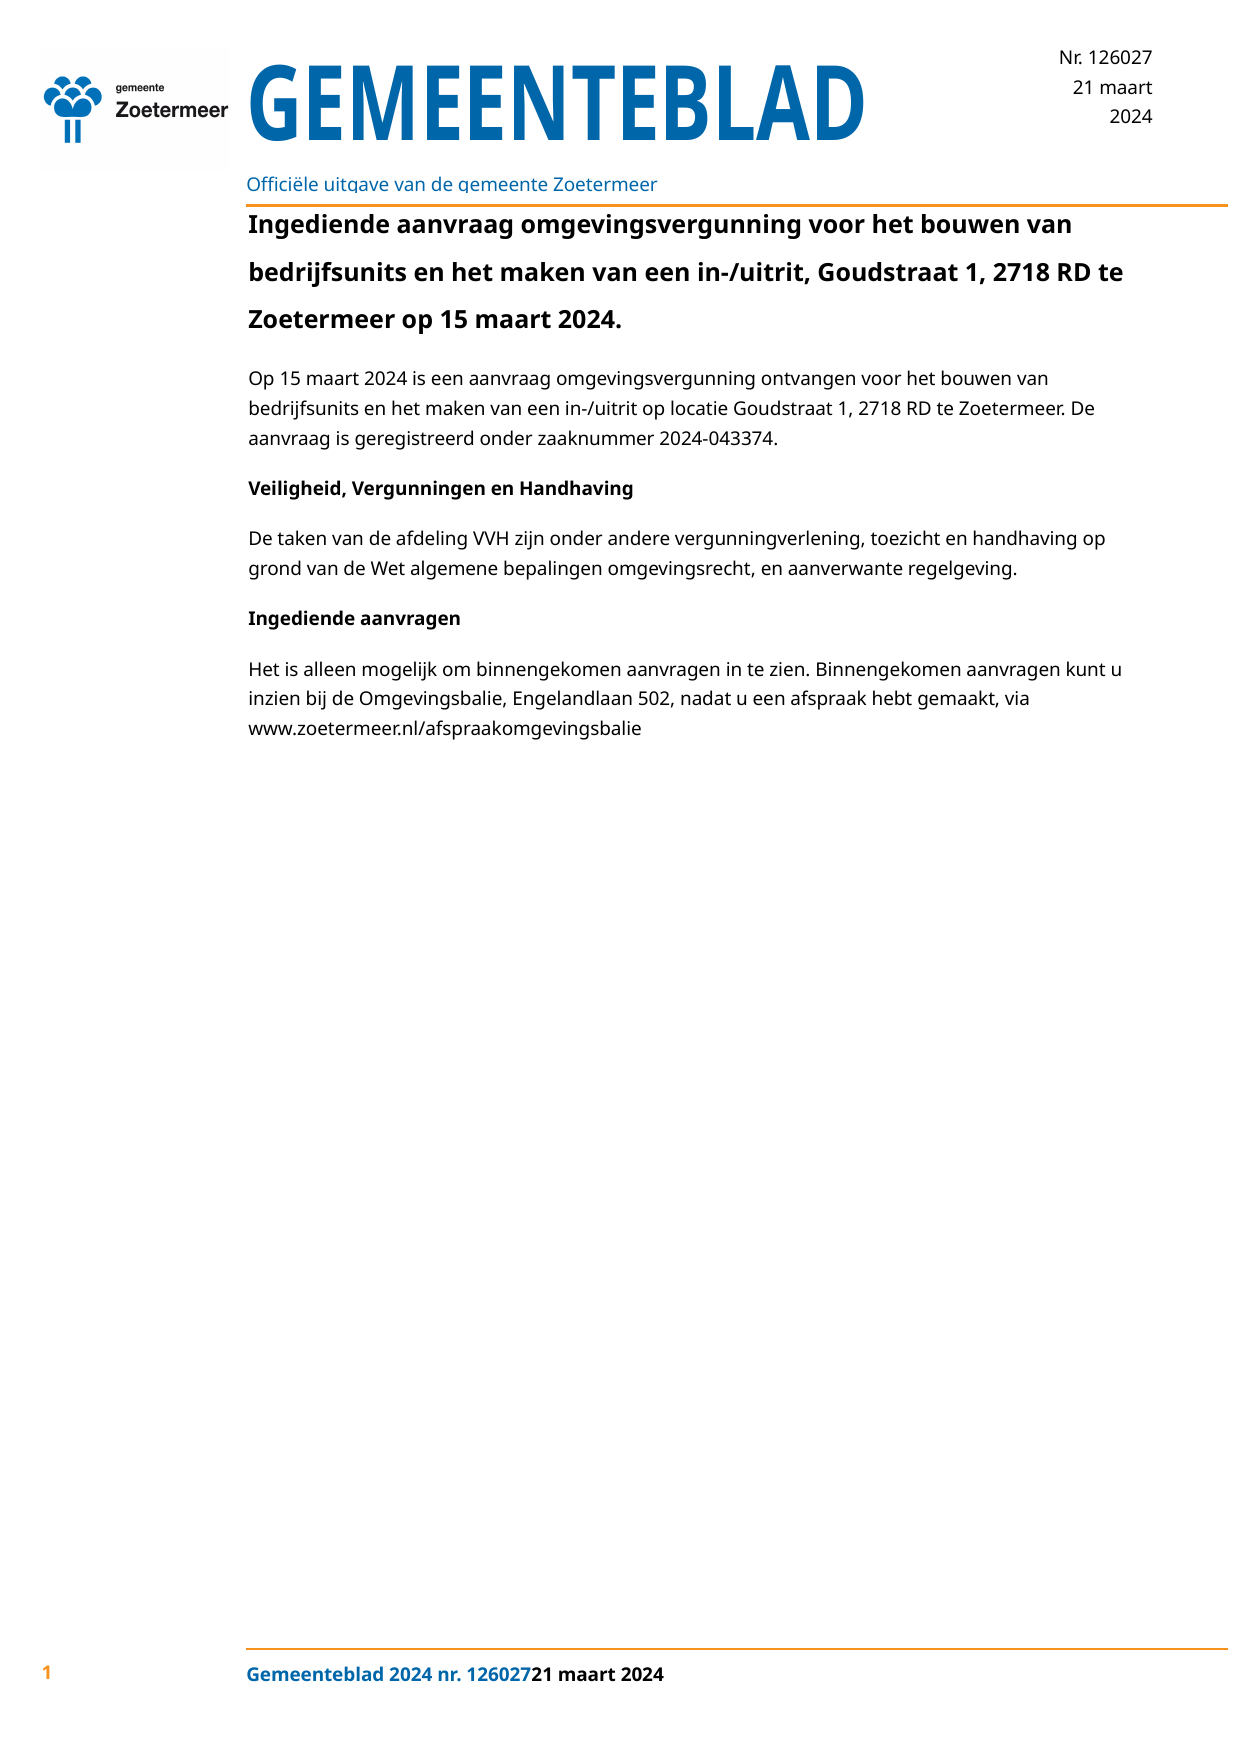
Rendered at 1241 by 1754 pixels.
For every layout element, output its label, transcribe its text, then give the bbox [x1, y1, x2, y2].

picture [41, 47, 231, 172]
text Ingediende aanvraag omgevingsvergunning voor het bouwen van bedrijfsunits en het maken van een in-/uitrit, Goudstraat 1, 2718 RD te Zoetermeer op 15 maart 2024. [248, 207, 1152, 336]
text Op 15 maart 2024 is een aanvraag omgevingsvergunning ontvangen voor het bouwen van bedrijfsunits en het maken van een in-/uitrit op locatie Goudstraat 1, 2718 RD te Zoetermeer. De aanvraag is geregistreerd onder zaaknummer 2024-043374. [248, 366, 1152, 450]
text Veiligheid, Vergunningen en Handhaving [248, 475, 1152, 501]
text Ingediende aanvragen [248, 606, 1152, 631]
text Het is alleen mogelijk om binnengekomen aanvragen in te zien. Binnengekomen aanvragen kunt u inzien bij de Omgevingsbalie, Engelandlaan 502, nadat u een afspraak hebt gemaakt, via www.zoetermeer.nl/afspraakomgevingsbalie [248, 656, 1152, 741]
text De taken van de afdeling VVH zijn onder andere vergunningverlening, toezicht en handhaving op grond van de Wet algemene bepalingen omgevingsrecht, en aanverwante regelgeving. [248, 526, 1152, 581]
